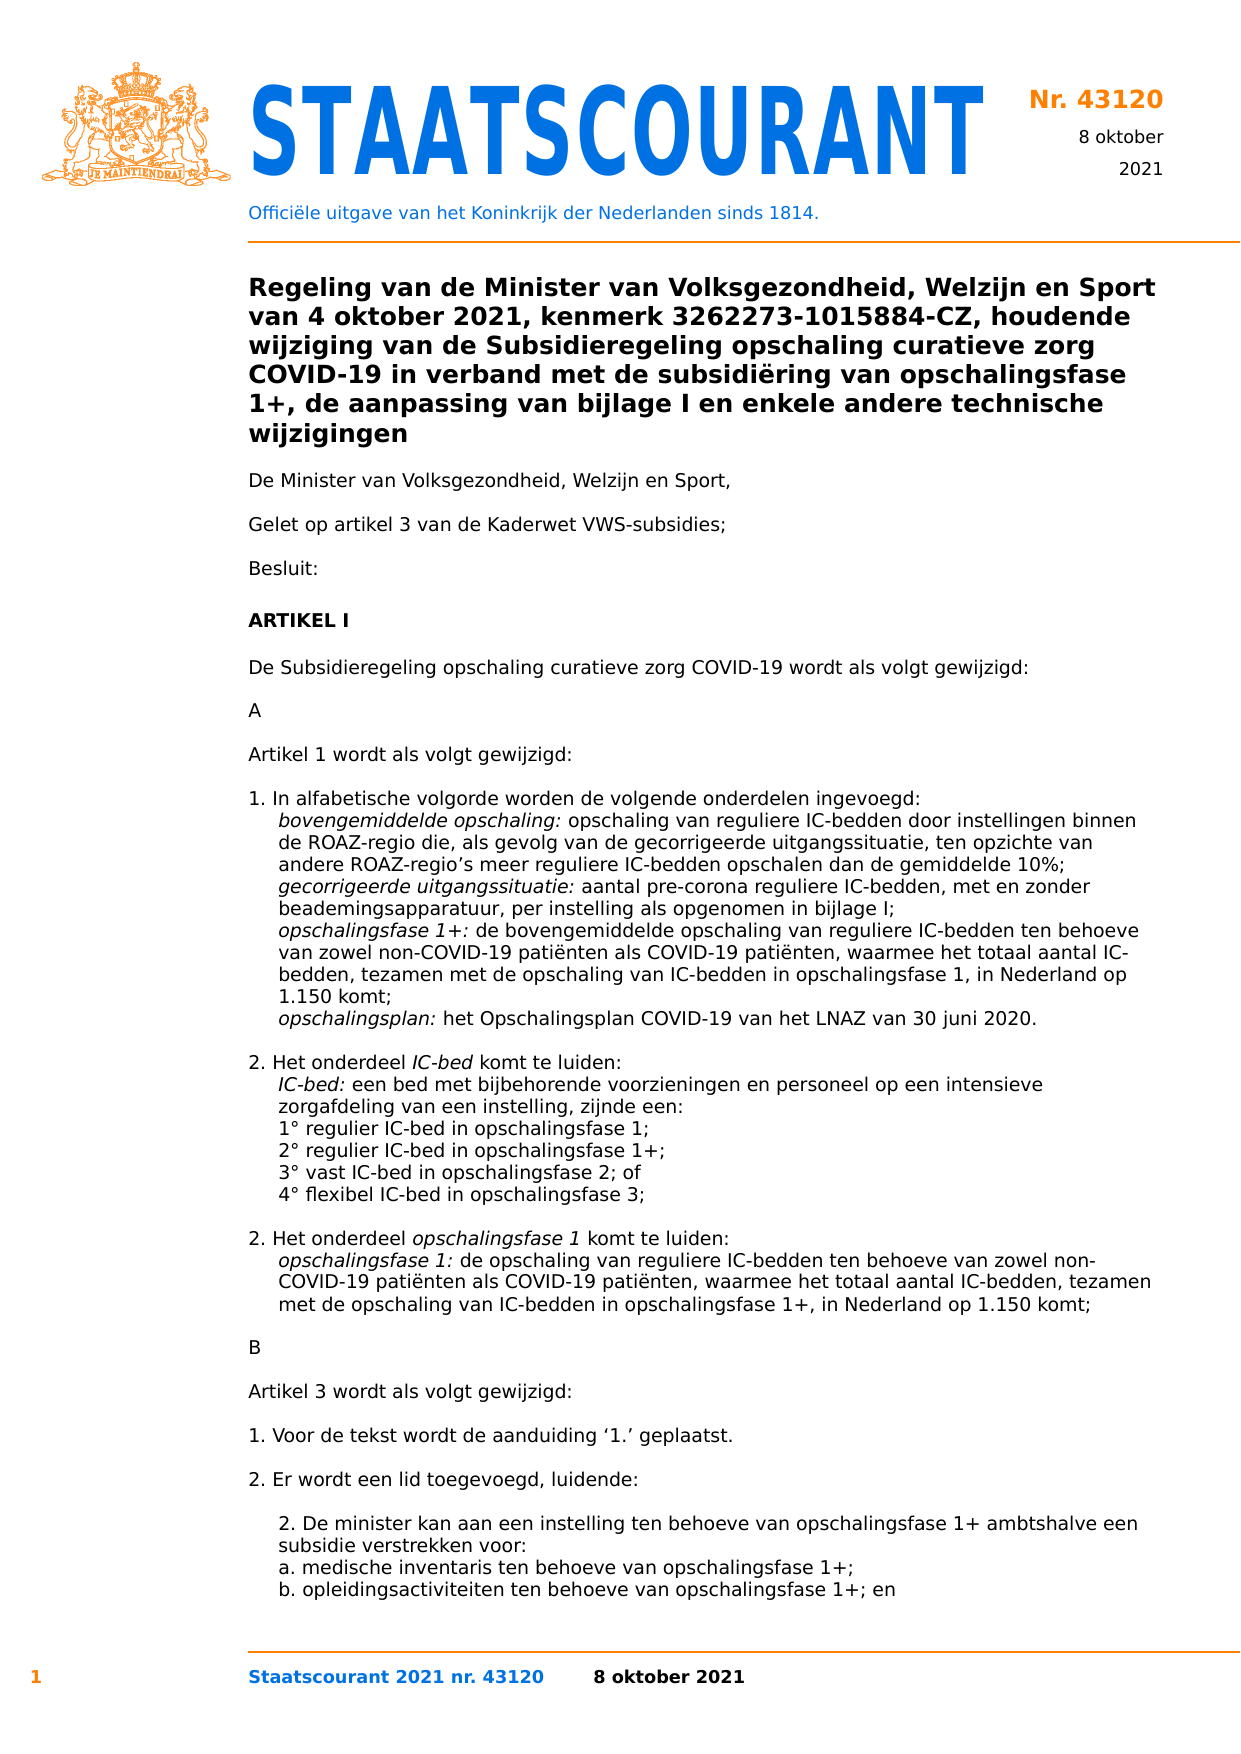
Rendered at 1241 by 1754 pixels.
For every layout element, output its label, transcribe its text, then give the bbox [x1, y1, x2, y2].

text 1. Voor de tekst wordt de aanduiding ‘1.’ geplaatst. [248, 1425, 1163, 1447]
text De Minister van Volksgezondheid, Welzijn en Sport, [248, 470, 1163, 492]
text opschalingsfase 1: de opschaling van reguliere IC-bedden ten behoeve van zowel non-COVID-19 patiënten als COVID-19 patiënten, waarmee het totaal aantal IC-bedden, tezamen met de opschaling van IC-bedden in opschalingsfase 1+, in Nederland op 1.150 komt; [278, 1249, 1163, 1315]
subtitle ARTIKEL I [248, 609, 1163, 632]
text IC-bed: een bed met bijbehorende voorzieningen en personeel op een intensieve zorgafdeling van een instelling, zijnde een: [278, 1074, 1163, 1118]
text Artikel 1 wordt als volgt gewijzigd: [248, 744, 1163, 766]
table_header STAATSCOURANT [248, 62, 998, 203]
text De Subsidieregeling opschaling curatieve zorg COVID-19 wordt als volgt gewijzigd: [248, 657, 1163, 678]
table_header [25, 62, 248, 241]
text 2. Het onderdeel opschalingsfase 1 komt te luiden: [248, 1227, 1163, 1249]
table_cell 2021 [998, 153, 1240, 203]
text 2. Er wordt een lid toegevoegd, luidende: [248, 1469, 1163, 1491]
text 1. In alfabetische volgorde worden de volgende onderdelen ingevoegd: [248, 788, 1163, 810]
table_cell Officiële uitgave van het Koninkrijk der Nederlanden sinds 1814. [248, 203, 1240, 241]
text gecorrigeerde uitgangssituatie: aantal pre-corona reguliere IC-bedden, met en zonder beademingsapparatuur, per instelling als opgenomen in bijlage I; [278, 876, 1163, 920]
text 2. Het onderdeel IC-bed komt te luiden: [248, 1052, 1163, 1074]
text a. medische inventaris ten behoeve van opschalingsfase 1+; [278, 1557, 1163, 1579]
text 1° regulier IC-bed in opschalingsfase 1; [278, 1118, 1163, 1140]
text bovengemiddelde opschaling: opschaling van reguliere IC-bedden door instellingen binnen de ROAZ-regio die, als gevolg van de gecorrigeerde uitgangssituatie, ten opzichte van andere ROAZ-regio’s meer reguliere IC-bedden opschalen dan de gemiddelde 10%; [278, 810, 1163, 876]
text Artikel 3 wordt als volgt gewijzigd: [248, 1381, 1163, 1403]
text Besluit: [248, 558, 1163, 579]
text 2° regulier IC-bed in opschalingsfase 1+; [278, 1140, 1163, 1162]
text 2. De minister kan aan een instelling ten behoeve van opschalingsfase 1+ ambtshalve een subsidie verstrekken voor: [278, 1513, 1163, 1557]
table_cell 8 oktober [998, 121, 1240, 153]
text A [248, 700, 1163, 722]
text Gelet op artikel 3 van de Kaderwet VWS-subsidies; [248, 514, 1163, 536]
table_header Nr. 43120 [998, 62, 1240, 121]
picture [41, 62, 231, 186]
text 4° flexibel IC-bed in opschalingsfase 3; [278, 1184, 1163, 1206]
text b. opleidingsactiviteiten ten behoeve van opschalingsfase 1+; en [278, 1579, 1163, 1601]
subtitle Regeling van de Minister van Volksgezondheid, Welzijn en Sport van 4 oktober 2021, kenmerk 3262273-1015884-CZ, houdende wijziging van de Subsidieregeling opschaling curatieve zorg COVID-19 in verband met de subsidiëring van opschalingsfase 1+, de aanpassing van bijlage I en enkele andere technische wijzigingen [248, 273, 1163, 448]
text opschalingsplan: het Opschalingsplan COVID-19 van het LNAZ van 30 juni 2020. [278, 1008, 1163, 1030]
text opschalingsfase 1+: de bovengemiddelde opschaling van reguliere IC-bedden ten behoeve van zowel non-COVID-19 patiënten als COVID-19 patiënten, waarmee het totaal aantal IC-bedden, tezamen met de opschaling van IC-bedden in opschalingsfase 1, in Nederland op 1.150 komt; [278, 920, 1163, 1008]
text B [248, 1337, 1163, 1359]
text 3° vast IC-bed in opschalingsfase 2; of [278, 1162, 1163, 1184]
